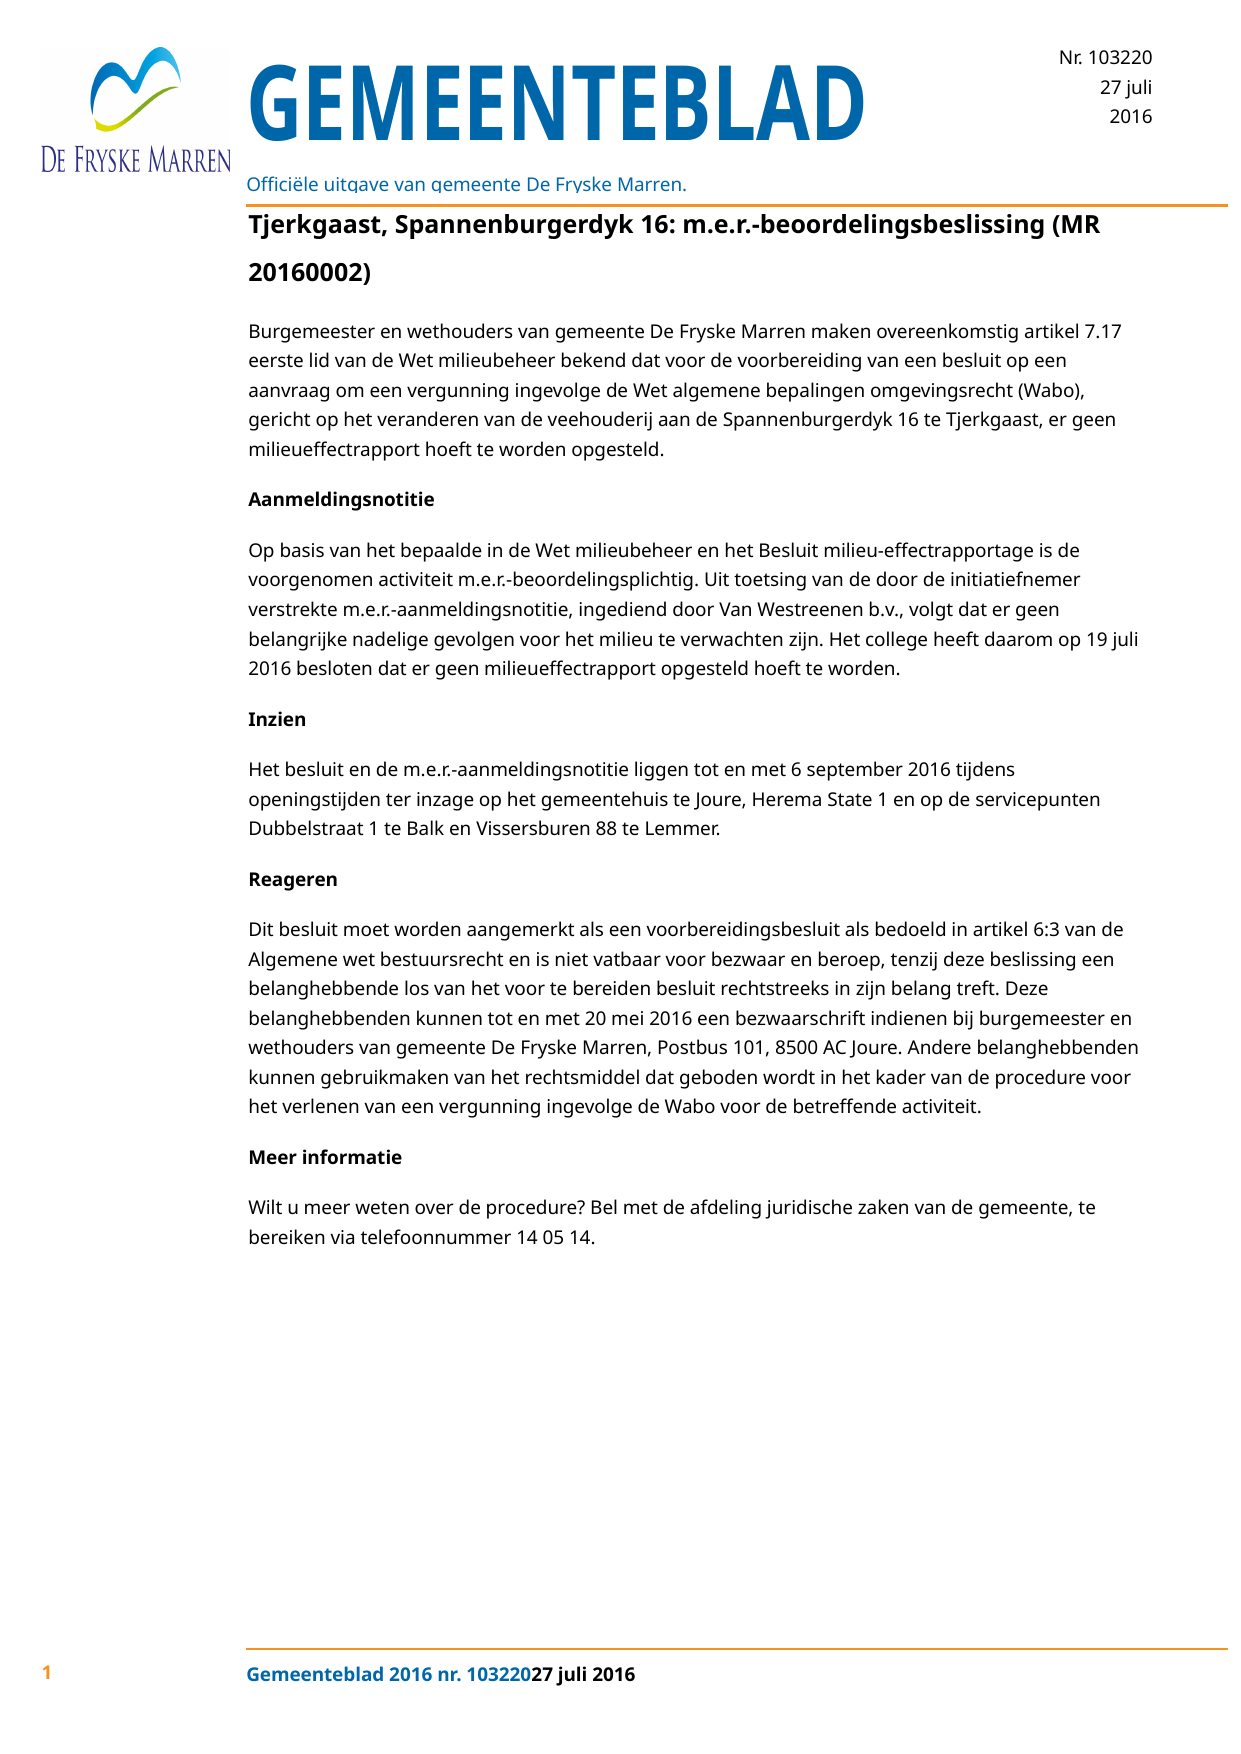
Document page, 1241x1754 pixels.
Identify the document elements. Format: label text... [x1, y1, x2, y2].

text Op basis van het bepaalde in de Wet milieubeheer en het Besluit milieu-effectrapportage is de voorgenomen activiteit m.e.r.-beoordelingsplichtig. Uit toetsing van de door de initiatiefnemer verstrekte m.e.r.-aanmeldingsnotitie, ingediend door Van Westreenen b.v., volgt dat er geen belangrijke nadelige gevolgen voor het milieu te verwachten zijn. Het college heeft daarom op 19 juli 2016 besloten dat er geen milieueffectrapport opgesteld hoeft te worden. [248, 537, 1152, 681]
text Inzien [248, 706, 1152, 732]
text Meer informatie [248, 1144, 1152, 1170]
text Aanmeldingsnotitie [248, 487, 1152, 512]
text Het besluit en de m.e.r.-aanmeldingsnotitie liggen tot en met 6 september 2016 tijdens openingstijden ter inzage op het gemeentehuis te Joure, Herema State 1 en op de servicepunten Dubbelstraat 1 te Balk en Vissersburen 88 te Lemmer. [248, 756, 1152, 841]
text Tjerkgaast, Spannenburgerdyk 16: m.e.r.-beoordelingsbeslissing (MR 20160002) [248, 207, 1152, 288]
picture [41, 47, 231, 172]
text Dit besluit moet worden aangemerkt als een voorbereidingsbesluit als bedoeld in artikel 6:3 van de Algemene wet bestuursrecht en is niet vatbaar voor bezwaar en beroep, tenzij deze beslissing een belanghebbende los van het voor te bereiden besluit rechtstreeks in zijn belang treft. Deze belanghebbenden kunnen tot en met 20 mei 2016 een bezwaarschrift indienen bij burgemeester en wethouders van gemeente De Fryske Marren, Postbus 101, 8500 AC Joure. Andere belanghebbenden kunnen gebruikmaken van het rechtsmiddel dat geboden wordt in het kader van de procedure voor het verlenen van een vergunning ingevolge de Wabo voor de betreffende activiteit. [248, 916, 1152, 1119]
text Wilt u meer weten over de procedure? Bel met de afdeling juridische zaken van de gemeente, te bereiken via telefoonnummer 14 05 14. [248, 1194, 1152, 1250]
text Reageren [248, 866, 1152, 892]
text Burgemeester en wethouders van gemeente De Fryske Marren maken overeenkomstig artikel 7.17 eerste lid van de Wet milieubeheer bekend dat voor de voorbereiding van een besluit op een aanvraag om een vergunning ingevolge de Wet algemene bepalingen omgevingsrecht (Wabo), gericht op het veranderen van de veehouderij aan de Spannenburgerdyk 16 te Tjerkgaast, er geen milieueffectrapport hoeft te worden opgesteld. [248, 318, 1152, 462]
